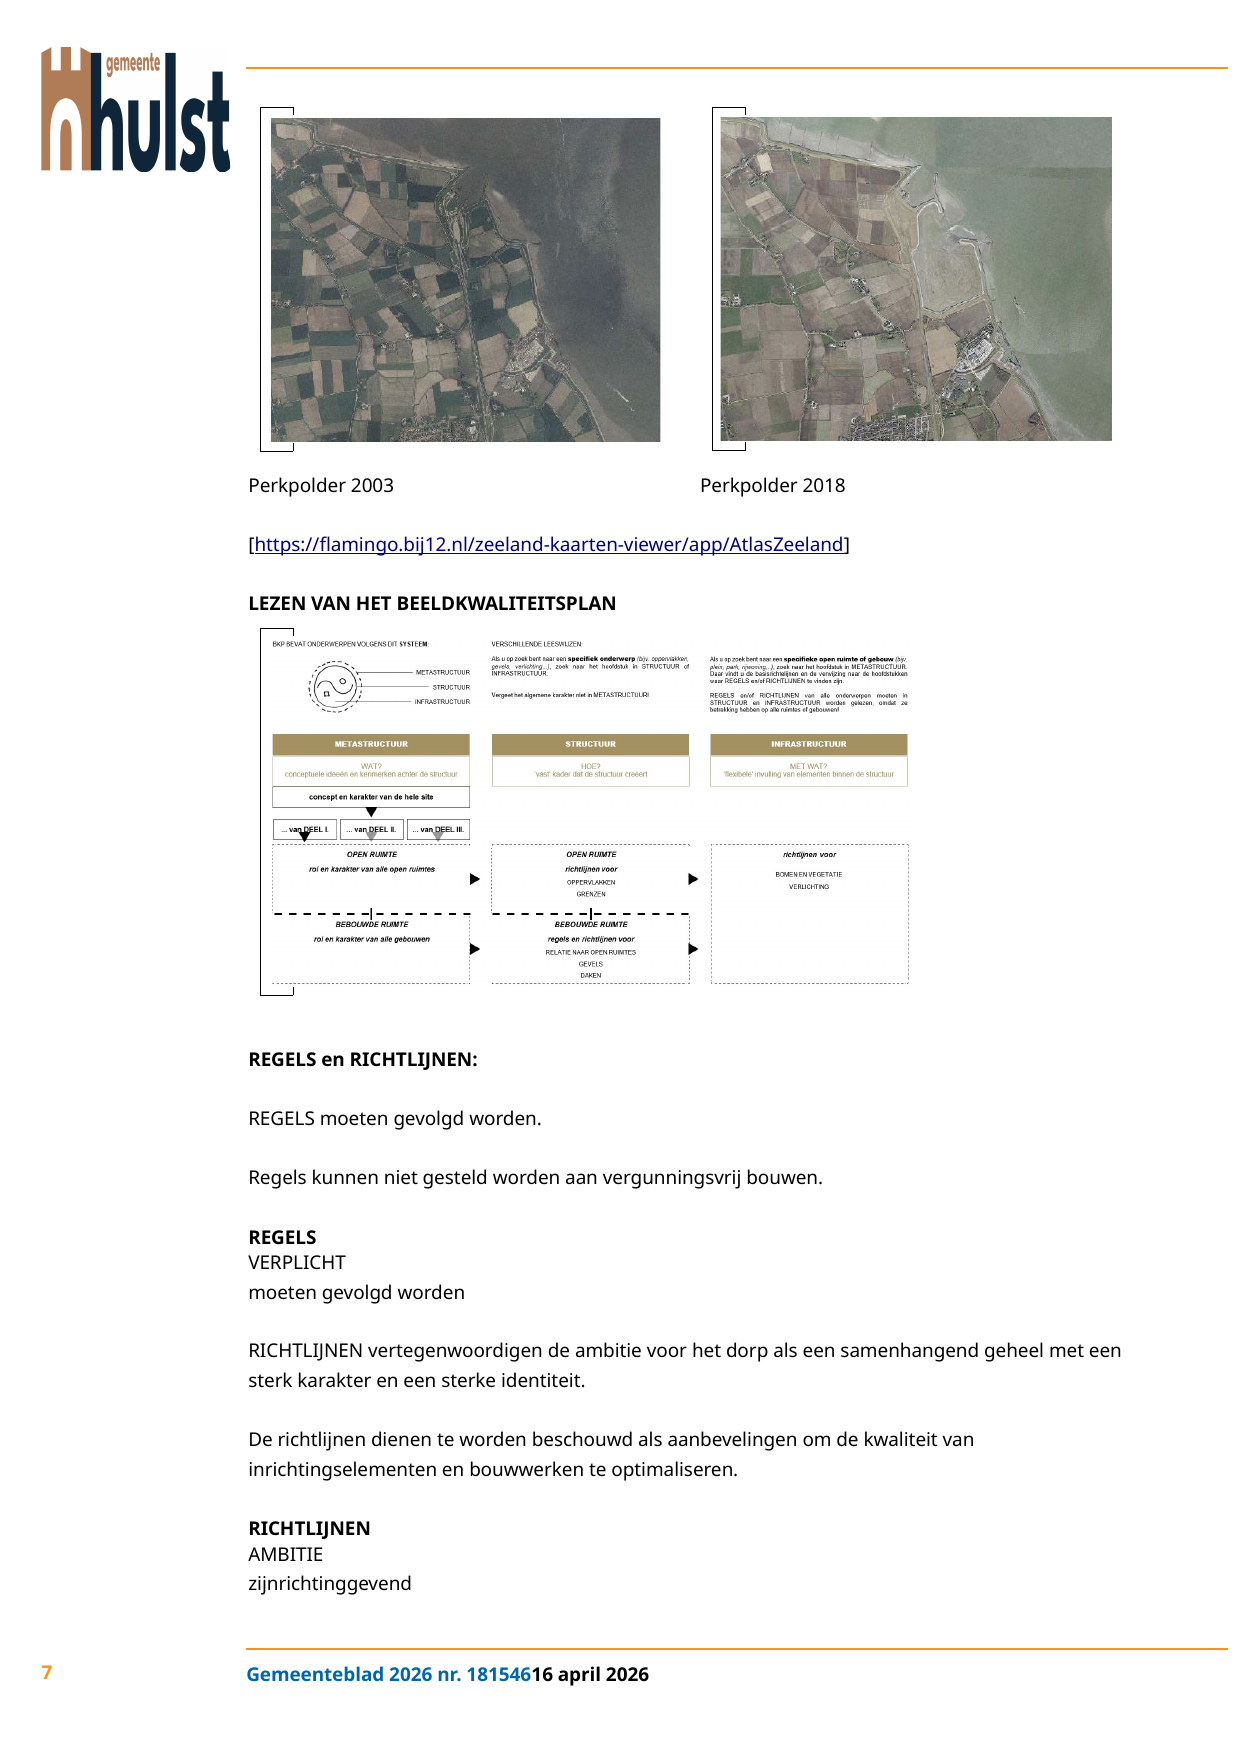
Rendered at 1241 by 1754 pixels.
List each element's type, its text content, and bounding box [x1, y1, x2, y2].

table_header REGELS [248, 1224, 1152, 1249]
picture [268, 636, 913, 987]
text REGELS moeten gevolgd worden. [248, 1105, 1152, 1131]
table_cell VERPLICHT moeten gevolgd worden [248, 1250, 1152, 1305]
picture [268, 115, 661, 443]
picture [720, 115, 1113, 442]
text [https://flamingo.bij12.nl/zeeland-kaarten-viewer/app/AtlasZeeland] [248, 531, 1152, 557]
text De richtlijnen dienen te worden beschouwd als aanbevelingen om de kwaliteit van inrichtingselementen en bouwwerken te optimaliseren. [248, 1426, 1152, 1482]
text REGELS en RICHTLIJNEN: [248, 1046, 1152, 1072]
picture [41, 47, 231, 172]
table_cell Perkpolder 2018 [700, 95, 1152, 528]
table_cell AMBITIE zijnrichtinggevend [248, 1541, 1152, 1596]
table_header RICHTLIJNEN [248, 1515, 1152, 1541]
text Regels kunnen niet gesteld worden aan vergunningsvrij bouwen. [248, 1164, 1152, 1190]
text LEZEN VAN HET BEELDKWALITEITSPLAN [248, 590, 1152, 616]
table_cell Perkpolder 2003 [248, 95, 700, 528]
text RICHTLIJNEN vertegenwoordigen de ambitie voor het dorp als een samenhangend geheel met een sterk karakter en een sterke identiteit. [248, 1338, 1152, 1393]
